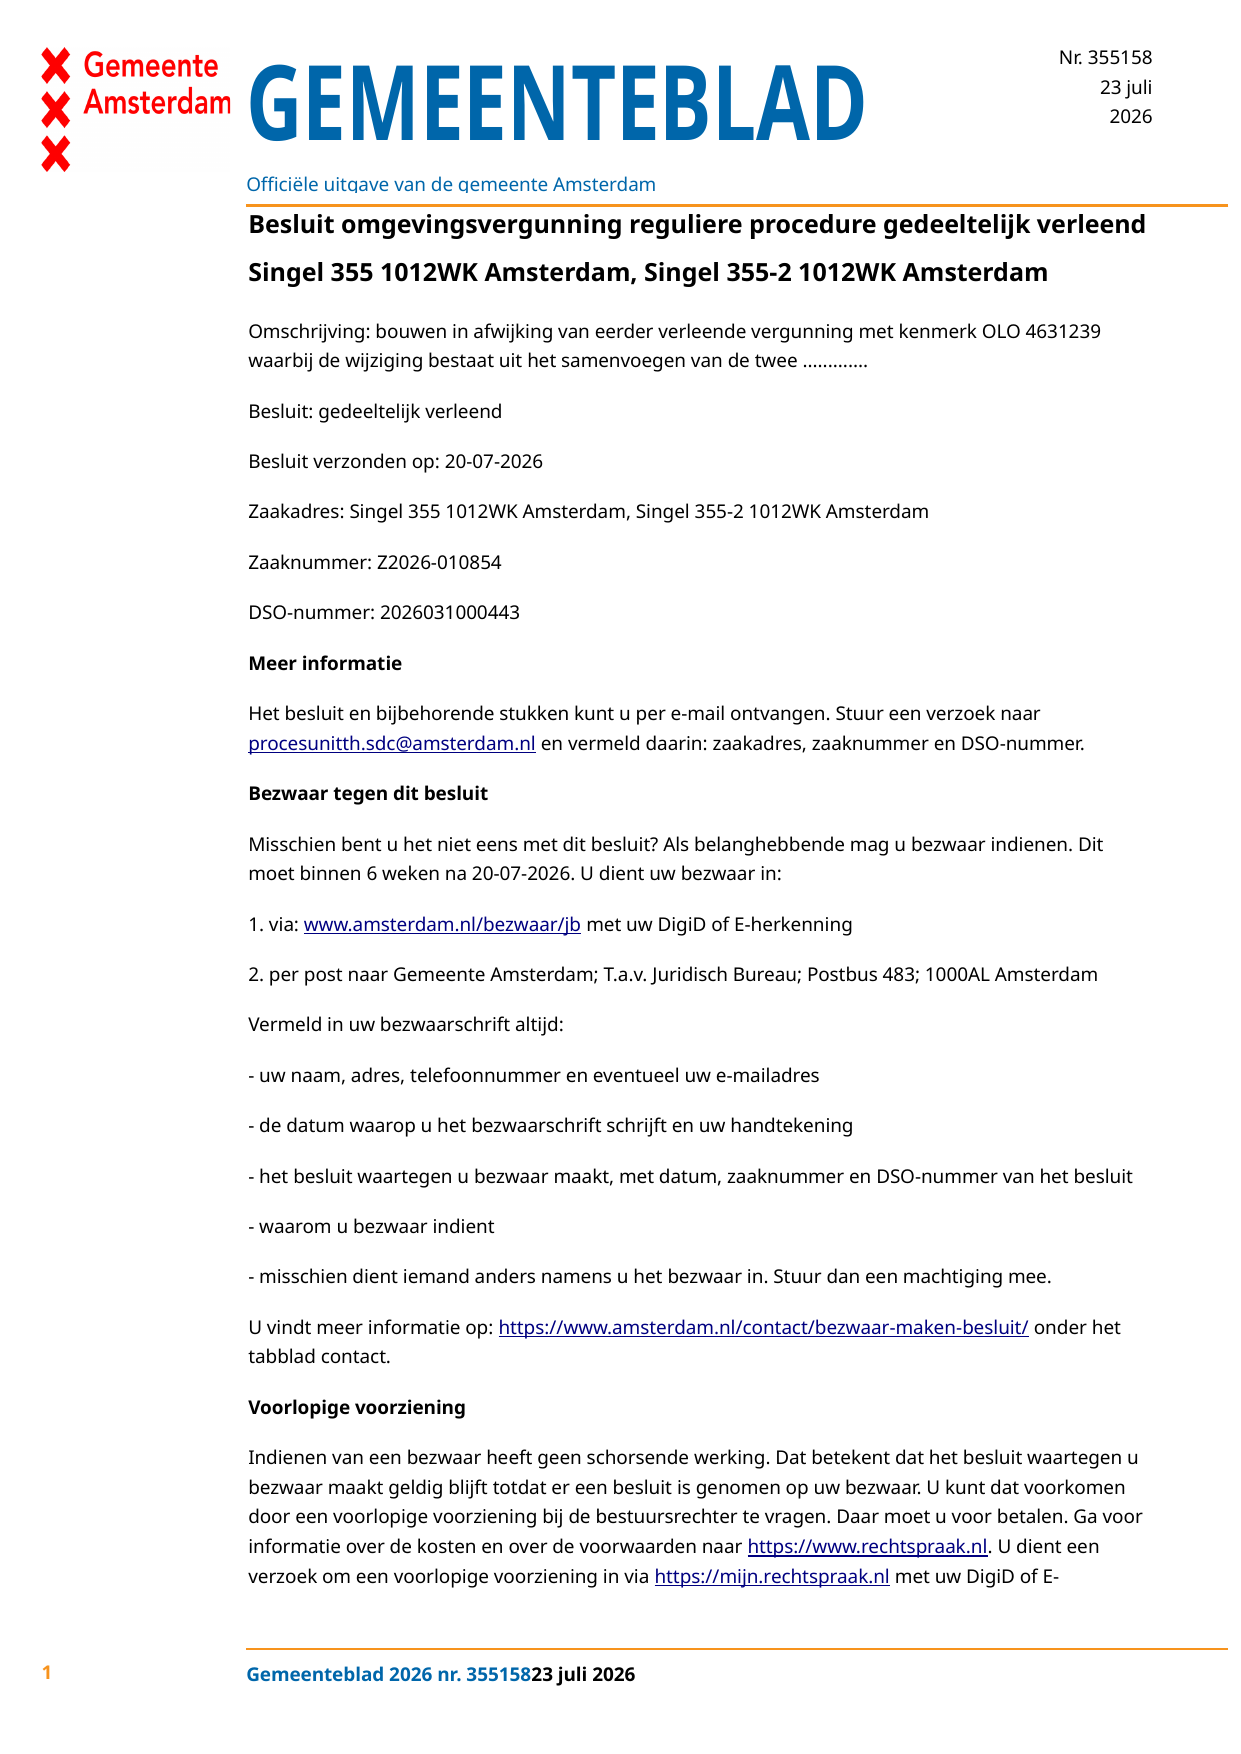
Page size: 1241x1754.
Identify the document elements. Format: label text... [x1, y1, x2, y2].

text Besluit verzonden op: 20-07-2026 [248, 448, 1152, 474]
text Vermeld in uw bezwaarschrift altijd: [248, 1012, 1152, 1037]
text Besluit omgevingsvergunning reguliere procedure gedeeltelijk verleend Singel 355 1012WK Amsterdam, Singel 355-2 1012WK Amsterdam [248, 207, 1152, 288]
text Besluit: gedeeltelijk verleend [248, 398, 1152, 424]
text 1. via: www.amsterdam.nl/bezwaar/jb met uw DigiD of E-herkenning [248, 911, 1152, 937]
text - uw naam, adres, telefoonnummer en eventueel uw e-mailadres [248, 1062, 1152, 1088]
text Omschrijving: bouwen in afwijking van eerder verleende vergunning met kenmerk OLO 4631239 waarbij de wijziging bestaat uit het samenvoegen van de twee ............. [248, 318, 1152, 373]
text - misschien dient iemand anders namens u het bezwaar in. Stuur dan een machtiging mee. [248, 1264, 1152, 1289]
text Bezwaar tegen dit besluit [248, 780, 1152, 806]
text DSO-nummer: 2026031000443 [248, 599, 1152, 625]
text Zaakadres: Singel 355 1012WK Amsterdam, Singel 355-2 1012WK Amsterdam [248, 499, 1152, 524]
text Zaaknummer: Z2026-010854 [248, 549, 1152, 575]
text - de datum waarop u het bezwaarschrift schrijft en uw handtekening [248, 1112, 1152, 1138]
text 2. per post naar Gemeente Amsterdam; T.a.v. Juridisch Bureau; Postbus 483; 1000AL Amsterdam [248, 961, 1152, 987]
text Misschien bent u het niet eens met dit besluit? Als belanghebbende mag u bezwaar indienen. Dit moet binnen 6 weken na 20-07-2026. U dient uw bezwaar in: [248, 831, 1152, 886]
text Het besluit en bijbehorende stukken kunt u per e-mail ontvangen. Stuur een verzoek naar procesunitth.sdc@amsterdam.nl en vermeld daarin: zaakadres, zaaknummer en DSO-nummer. [248, 700, 1152, 756]
text - waarom u bezwaar indient [248, 1213, 1152, 1239]
text Indienen van een bezwaar heeft geen schorsende werking. Dat betekent dat het besluit waartegen u bezwaar maakt geldig blijft totdat er een besluit is genomen op uw bezwaar. U kunt dat voorkomen door een voorlopige voorziening bij de bestuursrechter te vragen. Daar moet u voor betalen. Ga voor informatie over de kosten en over de voorwaarden naar https://www.rechtspraak.nl. U dient een verzoek om een voorlopige voorziening in via https://mijn.rechtspraak.nl met uw DigiD of E- [248, 1444, 1152, 1589]
picture [41, 47, 231, 172]
text U vindt meer informatie op: https://www.amsterdam.nl/contact/bezwaar-maken-besluit/ onder het tabblad contact. [248, 1314, 1152, 1369]
text Voorlopige voorziening [248, 1394, 1152, 1420]
text Meer informatie [248, 650, 1152, 676]
text - het besluit waartegen u bezwaar maakt, met datum, zaaknummer en DSO-nummer van het besluit [248, 1163, 1152, 1189]
